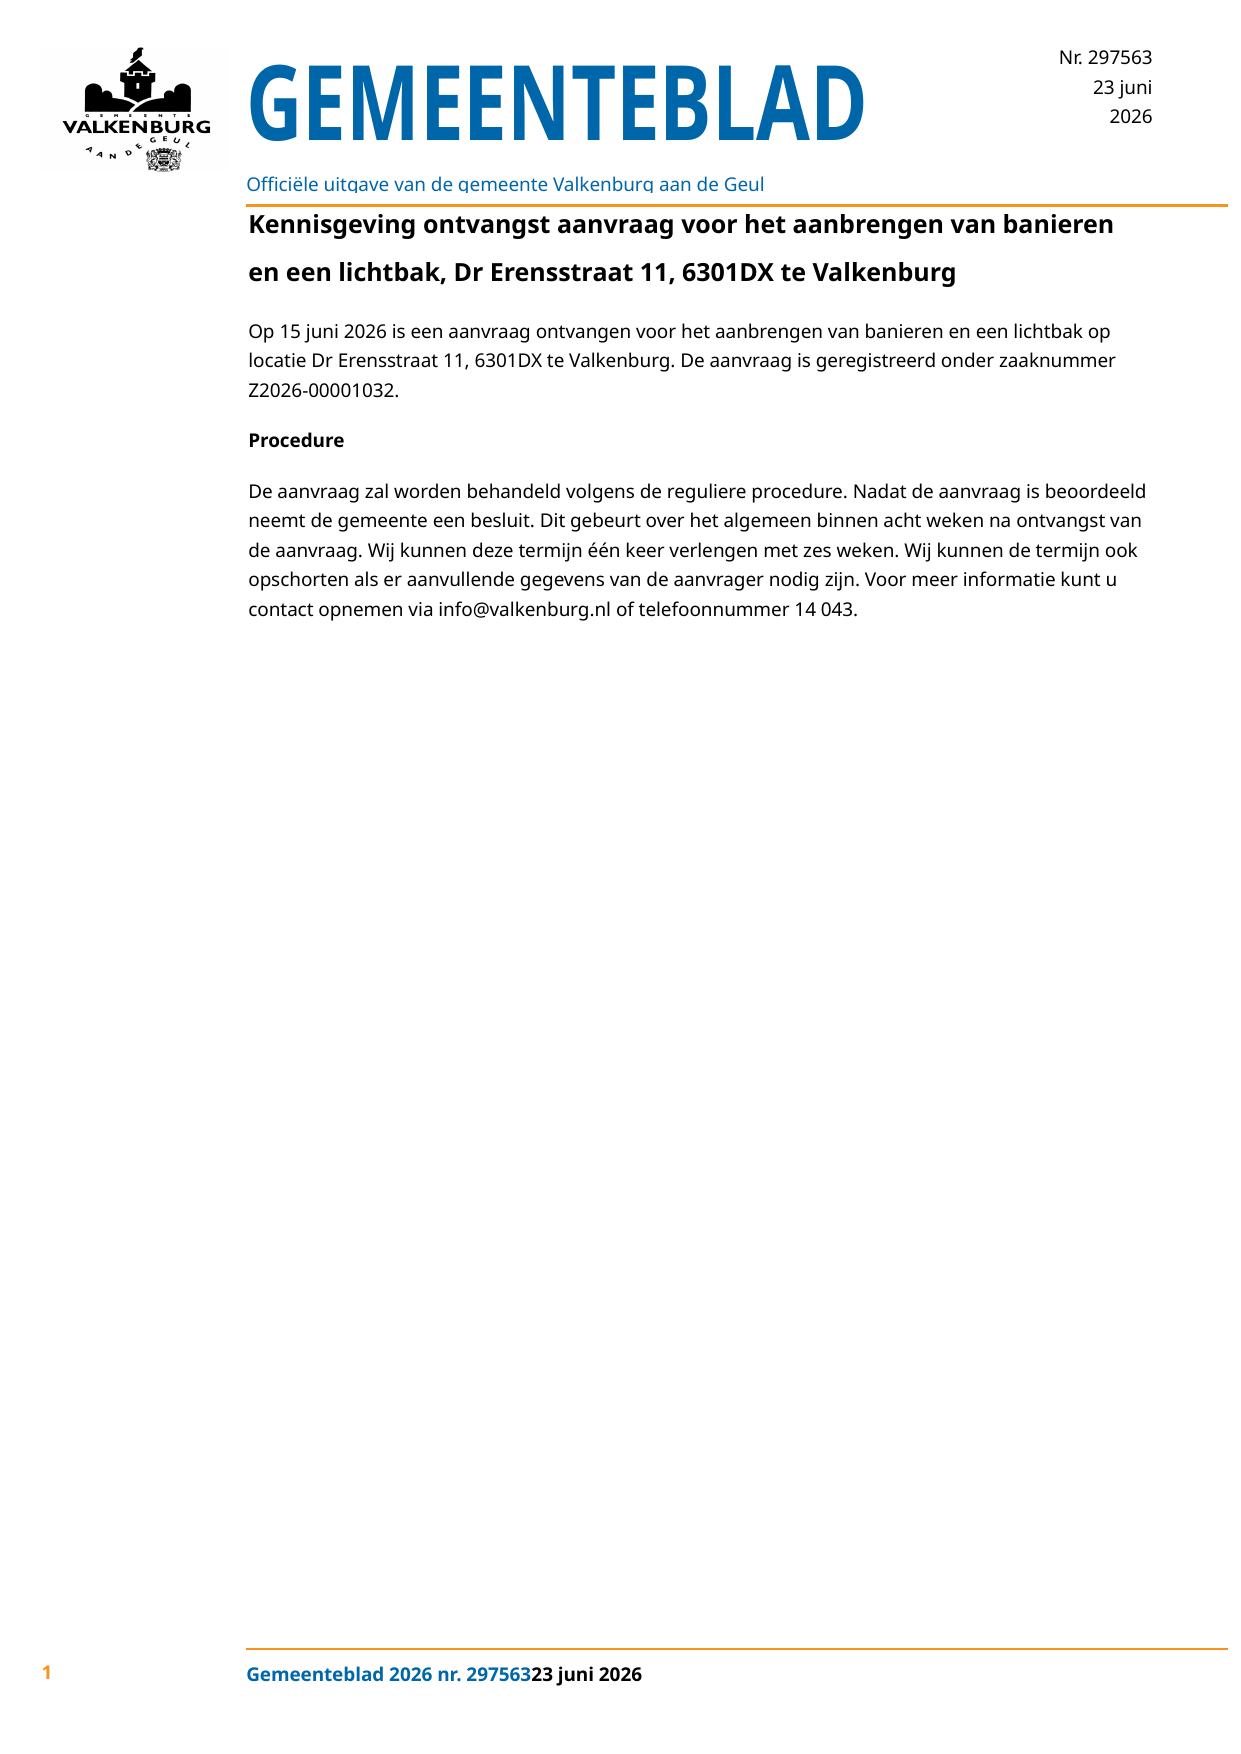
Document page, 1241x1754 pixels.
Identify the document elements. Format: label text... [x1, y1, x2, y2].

text Procedure [248, 427, 1152, 453]
text Op 15 juni 2026 is een aanvraag ontvangen voor het aanbrengen van banieren en een lichtbak op locatie Dr Erensstraat 11, 6301DX te Valkenburg. De aanvraag is geregistreerd onder zaaknummer Z2026-00001032. [248, 318, 1152, 403]
picture [41, 47, 231, 172]
text De aanvraag zal worden behandeld volgens de reguliere procedure. Nadat de aanvraag is beoordeeld neemt de gemeente een besluit. Dit gebeurt over het algemeen binnen acht weken na ontvangst van de aanvraag. Wij kunnen deze termijn één keer verlengen met zes weken. Wij kunnen de termijn ook opschorten als er aanvullende gegevens van de aanvrager nodig zijn. Voor meer informatie kunt u contact opnemen via info@valkenburg.nl of telefoonnummer 14 043. [248, 478, 1152, 622]
text Kennisgeving ontvangst aanvraag voor het aanbrengen van banieren en een lichtbak, Dr Erensstraat 11, 6301DX te Valkenburg [248, 207, 1152, 288]
